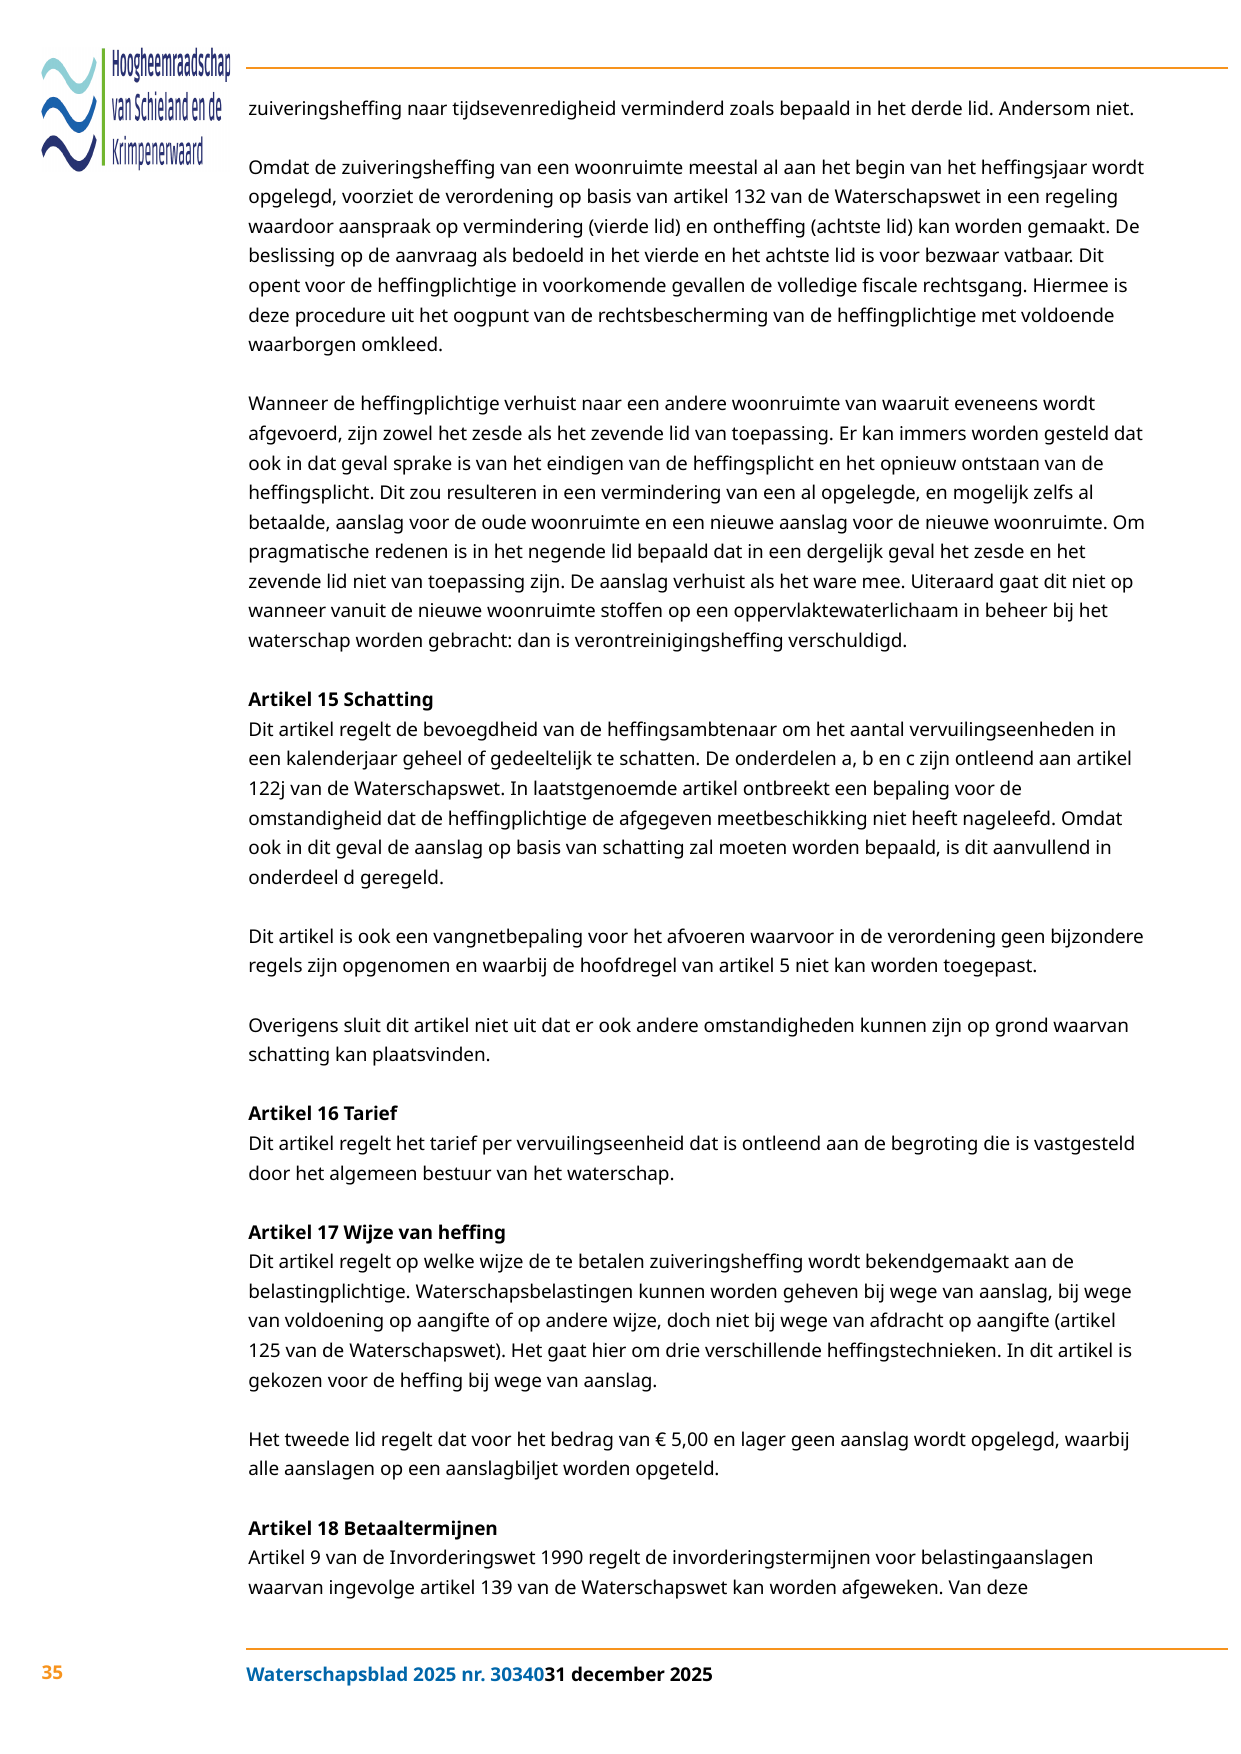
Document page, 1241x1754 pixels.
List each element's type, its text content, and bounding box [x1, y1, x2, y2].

text Artikel 17 Wijze van heffing [248, 1219, 1152, 1245]
text Dit artikel regelt de bevoegdheid van de heffingsambtenaar om het aantal vervuilingseenheden in een kalenderjaar geheel of gedeeltelijk te schatten. De onderdelen a, b en c zijn ontleend aan artikel 122j van de Waterschapswet. In laatstgenoemde artikel ontbreekt een bepaling voor de omstandigheid dat de heffingplichtige de afgegeven meetbeschikking niet heeft nageleefd. Omdat ook in dit geval de aanslag op basis van schatting zal moeten worden bepaald, is dit aanvullend in onderdeel d geregeld. [248, 716, 1152, 890]
text Overigens sluit dit artikel niet uit dat er ook andere omstandigheden kunnen zijn op grond waarvan schatting kan plaatsvinden. [248, 1012, 1152, 1067]
text Wanneer de heffingplichtige verhuist naar een andere woonruimte van waaruit eveneens wordt afgevoerd, zijn zowel het zesde als het zevende lid van toepassing. Er kan immers worden gesteld dat ook in dat geval sprake is van het eindigen van de heffingsplicht en het opnieuw ontstaan van de heffingsplicht. Dit zou resulteren in een vermindering van een al opgelegde, en mogelijk zelfs al betaalde, aanslag voor de oude woonruimte en een nieuwe aanslag voor de nieuwe woonruimte. Om pragmatische redenen is in het negende lid bepaald dat in een dergelijk geval het zesde en het zevende lid niet van toepassing zijn. De aanslag verhuist als het ware mee. Uiteraard gaat dit niet op wanneer vanuit de nieuwe woonruimte stoffen op een oppervlaktewaterlichaam in beheer bij het waterschap worden gebracht: dan is verontreinigingsheffing verschuldigd. [248, 391, 1152, 653]
text Omdat de zuiveringsheffing van een woonruimte meestal al aan het begin van het heffingsjaar wordt opgelegd, voorziet de verordening op basis van artikel 132 van de Waterschapswet in een regeling waardoor aanspraak op vermindering (vierde lid) en ontheffing (achtste lid) kan worden gemaakt. De beslissing op de aanvraag als bedoeld in het vierde en het achtste lid is voor bezwaar vatbaar. Dit opent voor de heffingplichtige in voorkomende gevallen de volledige fiscale rechtsgang. Hiermee is deze procedure uit het oogpunt van de rechtsbescherming van de heffingplichtige met voldoende waarborgen omkleed. [248, 154, 1152, 357]
text Artikel 9 van de Invorderingswet 1990 regelt de invorderingstermijnen voor belastingaanslagen waarvan ingevolge artikel 139 van de Waterschapswet kan worden afgeweken. Van deze [248, 1544, 1152, 1600]
text Artikel 18 Betaaltermijnen [248, 1515, 1152, 1541]
text Dit artikel regelt op welke wijze de te betalen zuiveringsheffing wordt bekendgemaakt aan de belastingplichtige. Waterschapsbelastingen kunnen worden geheven bij wege van aanslag, bij wege van voldoening op aangifte of op andere wijze, doch niet bij wege van afdracht op aangifte (artikel 125 van de Waterschapswet). Het gaat hier om drie verschillende heffingstechnieken. In dit artikel is gekozen voor de heffing bij wege van aanslag. [248, 1248, 1152, 1393]
text Artikel 16 Tarief [248, 1101, 1152, 1126]
text Artikel 15 Schatting [248, 686, 1152, 712]
text Het tweede lid regelt dat voor het bedrag van € 5,00 en lager geen aanslag wordt opgelegd, waarbij alle aanslagen op een aanslagbiljet worden opgeteld. [248, 1426, 1152, 1481]
text zuiveringsheffing naar tijdsevenredigheid verminderd zoals bepaald in het derde lid. Andersom niet. [248, 95, 1152, 121]
text Dit artikel regelt het tarief per vervuilingseenheid dat is ontleend aan de begroting die is vastgesteld door het algemeen bestuur van het waterschap. [248, 1130, 1152, 1186]
text Dit artikel is ook een vangnetbepaling voor het afvoeren waarvoor in de verordening geen bijzondere regels zijn opgenomen en waarbij de hoofdregel van artikel 5 niet kan worden toegepast. [248, 923, 1152, 978]
picture [41, 47, 231, 172]
